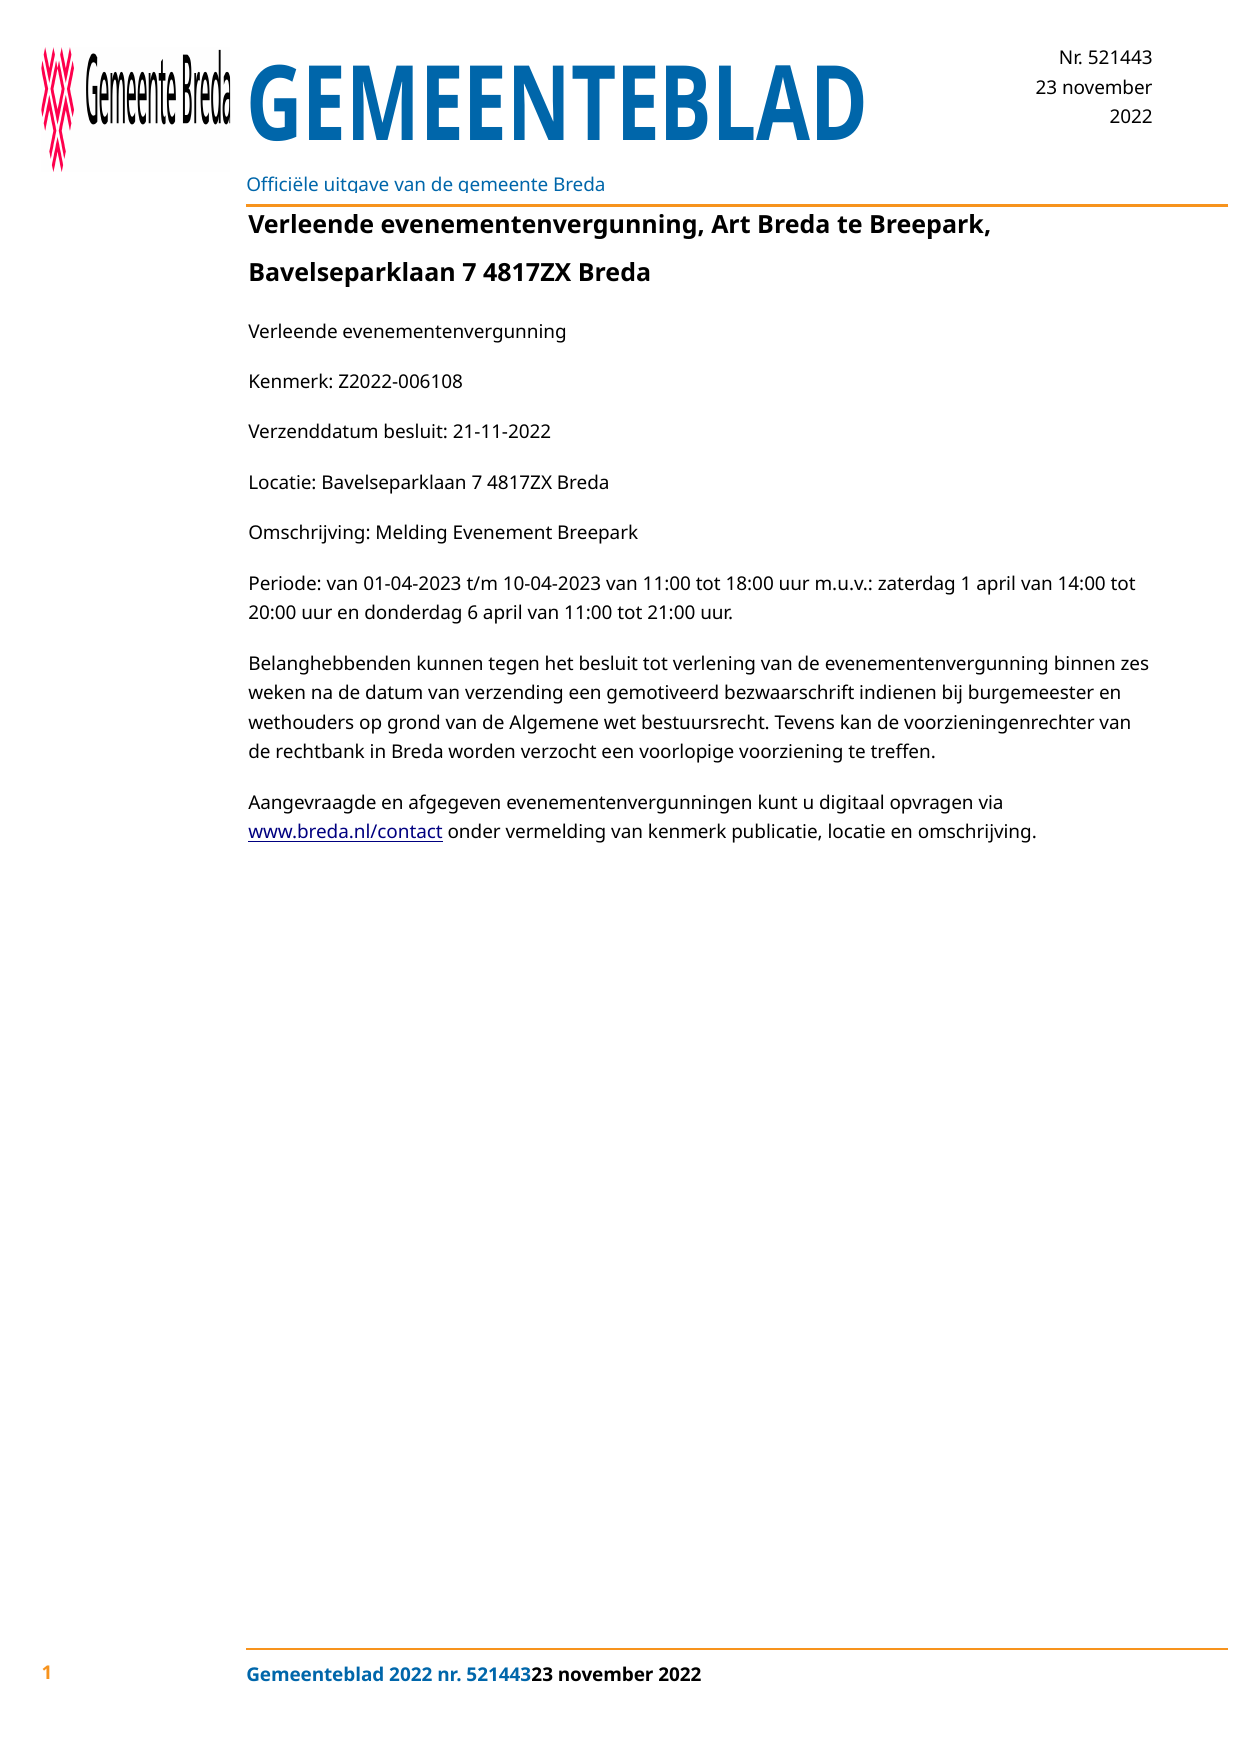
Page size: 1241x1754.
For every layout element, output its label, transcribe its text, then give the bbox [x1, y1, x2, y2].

text Omschrijving: Melding Evenement Breepark [248, 519, 1152, 545]
text Verleende evenementenvergunning [248, 318, 1152, 344]
text Belanghebbenden kunnen tegen het besluit tot verlening van de evenementenvergunning binnen zes weken na de datum van verzending een gemotiveerd bezwaarschrift indienen bij burgemeester en wethouders op grond van de Algemene wet bestuursrecht. Tevens kan de voorzieningenrechter van de rechtbank in Breda worden verzocht een voorlopige voorziening te treffen. [248, 650, 1152, 764]
picture [41, 47, 231, 172]
text Verzenddatum besluit: 21-11-2022 [248, 419, 1152, 444]
text Verleende evenementenvergunning, Art Breda te Breepark, Bavelseparklaan 7 4817ZX Breda [248, 207, 1152, 288]
text Periode: van 01-04-2023 t/m 10-04-2023 van 11:00 tot 18:00 uur m.u.v.: zaterdag 1 april van 14:00 tot 20:00 uur en donderdag 6 april van 11:00 tot 21:00 uur. [248, 570, 1152, 625]
text Locatie: Bavelseparklaan 7 4817ZX Breda [248, 469, 1152, 495]
text Aangevraagde en afgegeven evenementenvergunningen kunt u digitaal opvragen via www.breda.nl/contact onder vermelding van kenmerk publicatie, locatie en omschrijving. [248, 789, 1152, 844]
text Kenmerk: Z2022-006108 [248, 368, 1152, 394]
